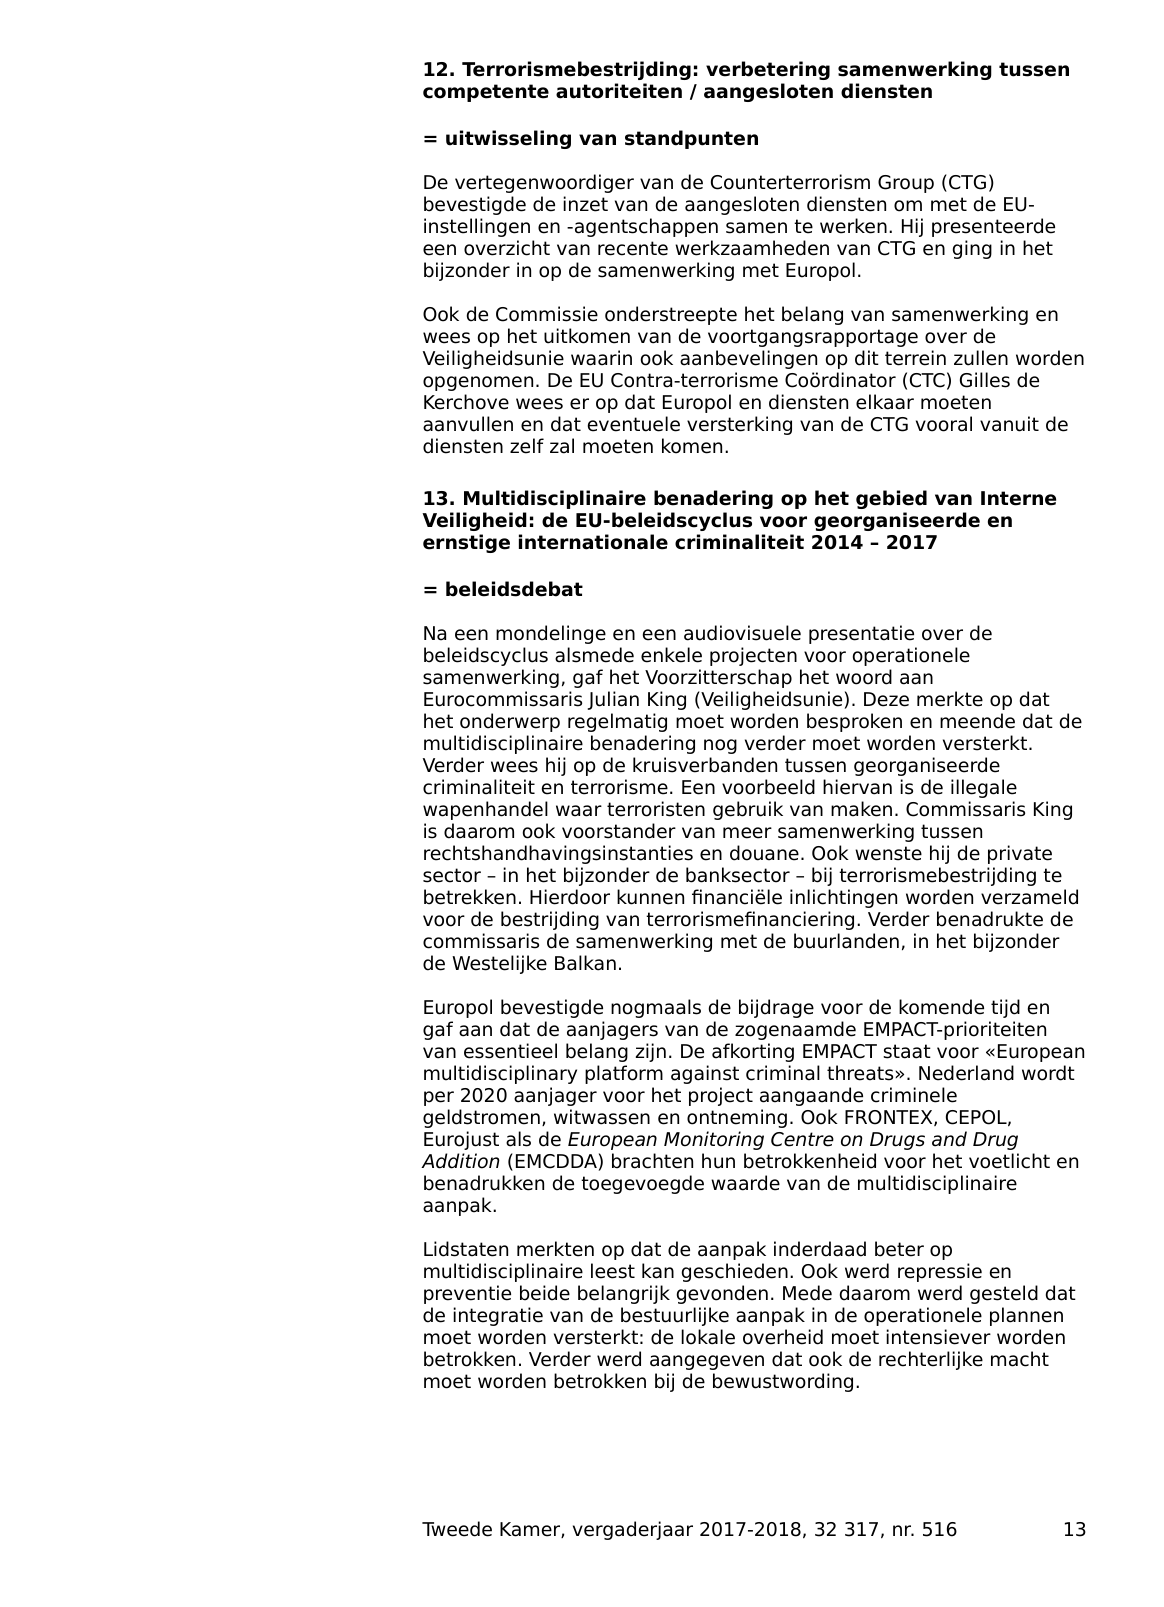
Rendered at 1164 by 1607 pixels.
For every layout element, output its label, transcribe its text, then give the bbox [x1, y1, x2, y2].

text Ook de Commissie onderstreepte het belang van samenwerking en wees op het uitkomen van de voortgangsrapportage over de Veiligheidsunie waarin ook aanbevelingen op dit terrein zullen worden opgenomen. De EU Contra-terrorisme Coördinator (CTC) Gilles de Kerchove wees er op dat Europol en diensten elkaar moeten aanvullen en dat eventuele versterking van de CTG vooral vanuit de diensten zelf zal moeten komen. [422, 304, 1087, 458]
text Lidstaten merkten op dat de aanpak inderdaad beter op multidisciplinaire leest kan geschieden. Ook werd repressie en preventie beide belangrijk gevonden. Mede daarom werd gesteld dat de integratie van de bestuurlijke aanpak in de operationele plannen moet worden versterkt: de lokale overheid moet intensiever worden betrokken. Verder werd aangegeven dat ook de rechterlijke macht moet worden betrokken bij de bewustwording. [422, 1239, 1087, 1393]
subtitle = uitwisseling van standpunten [422, 128, 1087, 150]
text De vertegenwoordiger van de Counterterrorism Group (CTG) bevestigde de inzet van de aangesloten diensten om met de EU-instellingen en -agentschappen samen te werken. Hij presenteerde een overzicht van recente werkzaamheden van CTG en ging in het bijzonder in op de samenwerking met Europol. [422, 172, 1087, 282]
text Europol bevestigde nogmaals de bijdrage voor de komende tijd en gaf aan dat de aanjagers van de zogenaamde EMPACT-prioriteiten van essentieel belang zijn. De afkorting EMPACT staat voor «European multidisciplinary platform against criminal threats». Nederland wordt per 2020 aanjager voor het project aangaande criminele geldstromen, witwassen en ontneming. Ook FRONTEX, CEPOL, Eurojust als de European Monitoring Centre on Drugs and Drug Addition (EMCDDA) brachten hun betrokkenheid voor het voetlicht en benadrukken de toegevoegde waarde van de multidisciplinaire aanpak. [422, 997, 1087, 1217]
subtitle = beleidsdebat [422, 579, 1087, 601]
subtitle 13. Multidisciplinaire benadering op het gebied van Interne Veiligheid: de EU-beleidscyclus voor georganiseerde en ernstige internationale criminaliteit 2014 – 2017 [422, 488, 1087, 554]
subtitle 12. Terrorismebestrijding: verbetering samenwerking tussen competente autoriteiten / aangesloten diensten [422, 59, 1087, 103]
text Na een mondelinge en een audiovisuele presentatie over de beleidscyclus alsmede enkele projecten voor operationele samenwerking, gaf het Voorzitterschap het woord aan Eurocommissaris Julian King (Veiligheidsunie). Deze merkte op dat het onderwerp regelmatig moet worden besproken en meende dat de multidisciplinaire benadering nog verder moet worden versterkt. Verder wees hij op de kruisverbanden tussen georganiseerde criminaliteit en terrorisme. Een voorbeeld hiervan is de illegale wapenhandel waar terroristen gebruik van maken. Commissaris King is daarom ook voorstander van meer samenwerking tussen rechtshandhavingsinstanties en douane. Ook wenste hij de private sector – in het bijzonder de banksector – bij terrorismebestrijding te betrekken. Hierdoor kunnen financiële inlichtingen worden verzameld voor de bestrijding van terrorismefinanciering. Verder benadrukte de commissaris de samenwerking met de buurlanden, in het bijzonder de Westelijke Balkan. [422, 623, 1087, 975]
